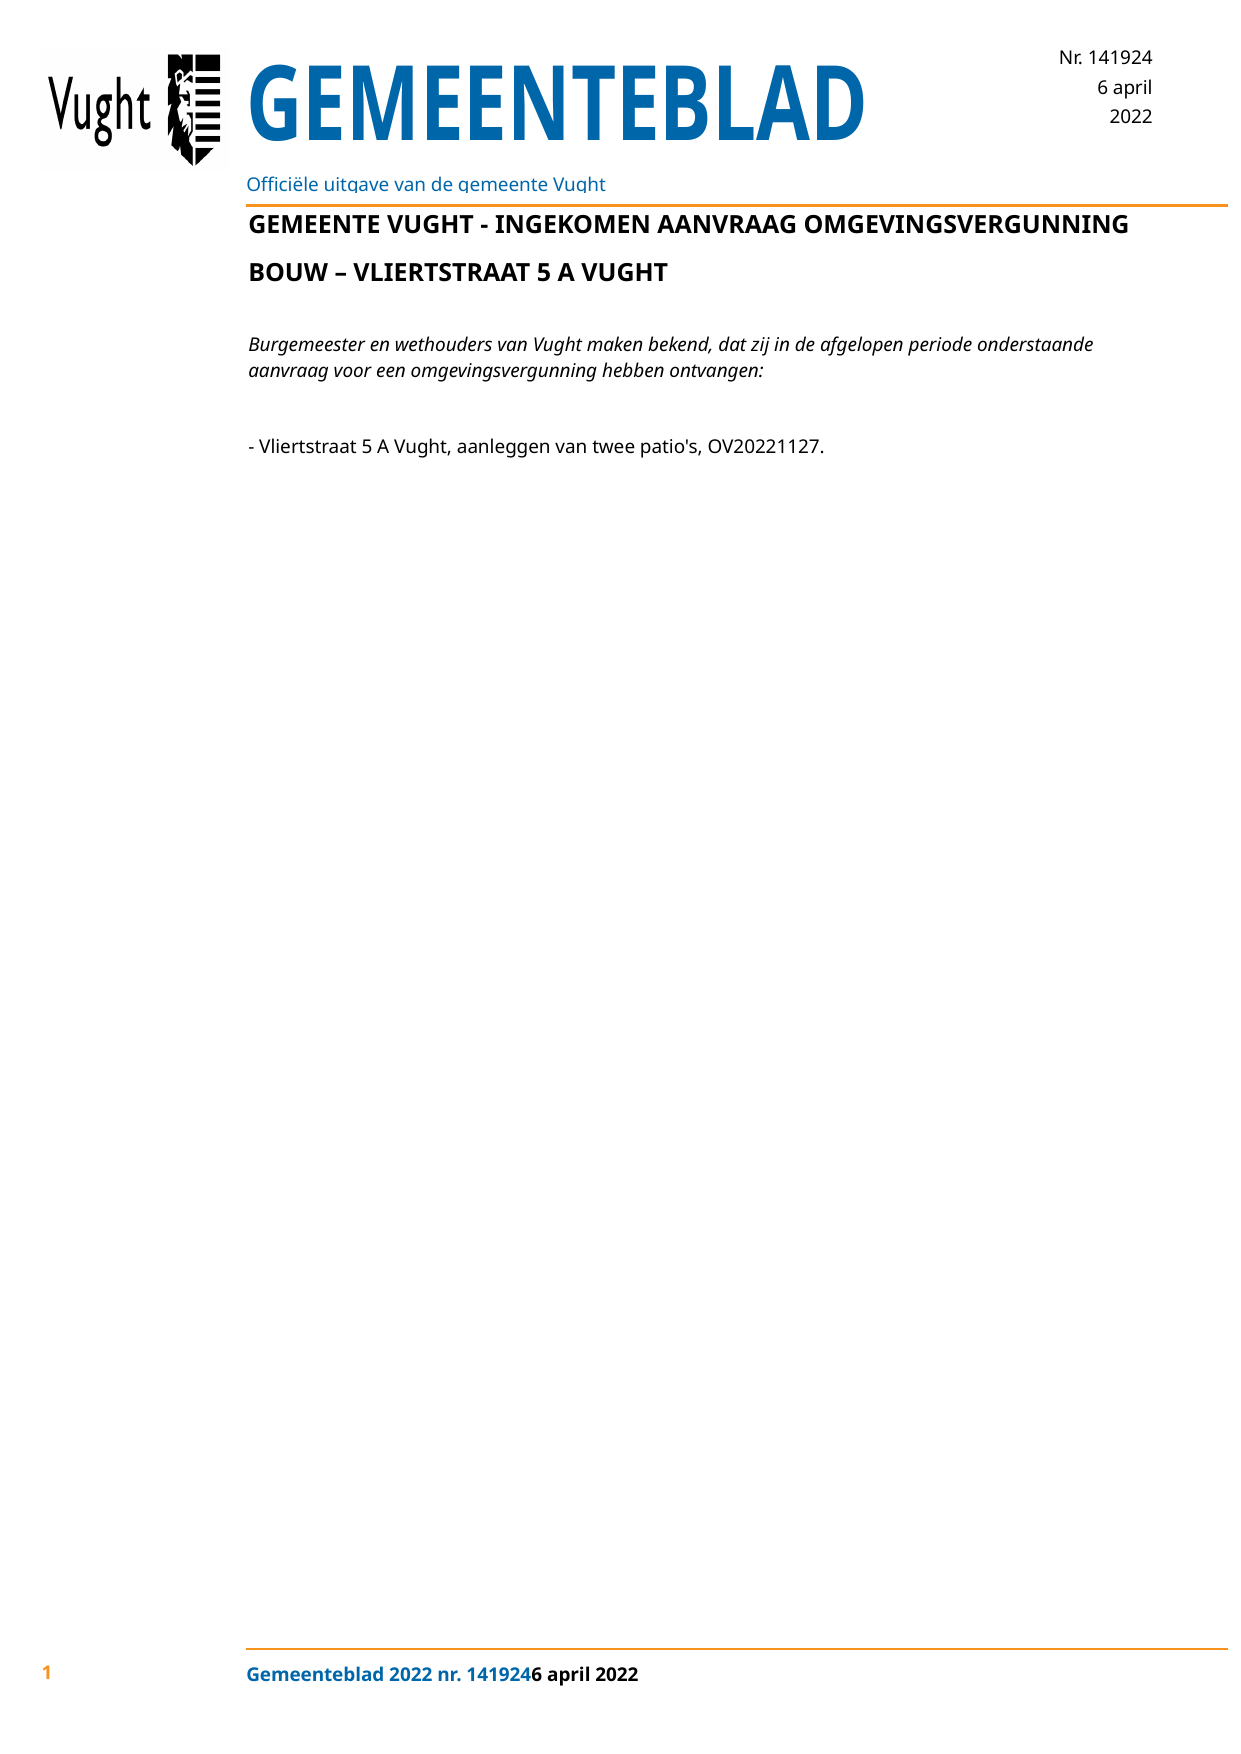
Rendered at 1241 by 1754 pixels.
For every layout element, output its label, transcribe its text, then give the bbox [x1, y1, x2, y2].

text Burgemeester en wethouders van Vught maken bekend, dat zij in de afgelopen periode onderstaande aanvraag voor een omgevingsvergunning hebben ontvangen: [248, 331, 1152, 383]
picture [41, 47, 231, 172]
text - Vliertstraat 5 A Vught, aanleggen van twee patio's, OV20221127. [248, 433, 1152, 459]
text GEMEENTE VUGHT - INGEKOMEN AANVRAAG OMGEVINGSVERGUNNING BOUW – VLIERTSTRAAT 5 A VUGHT [248, 207, 1152, 288]
